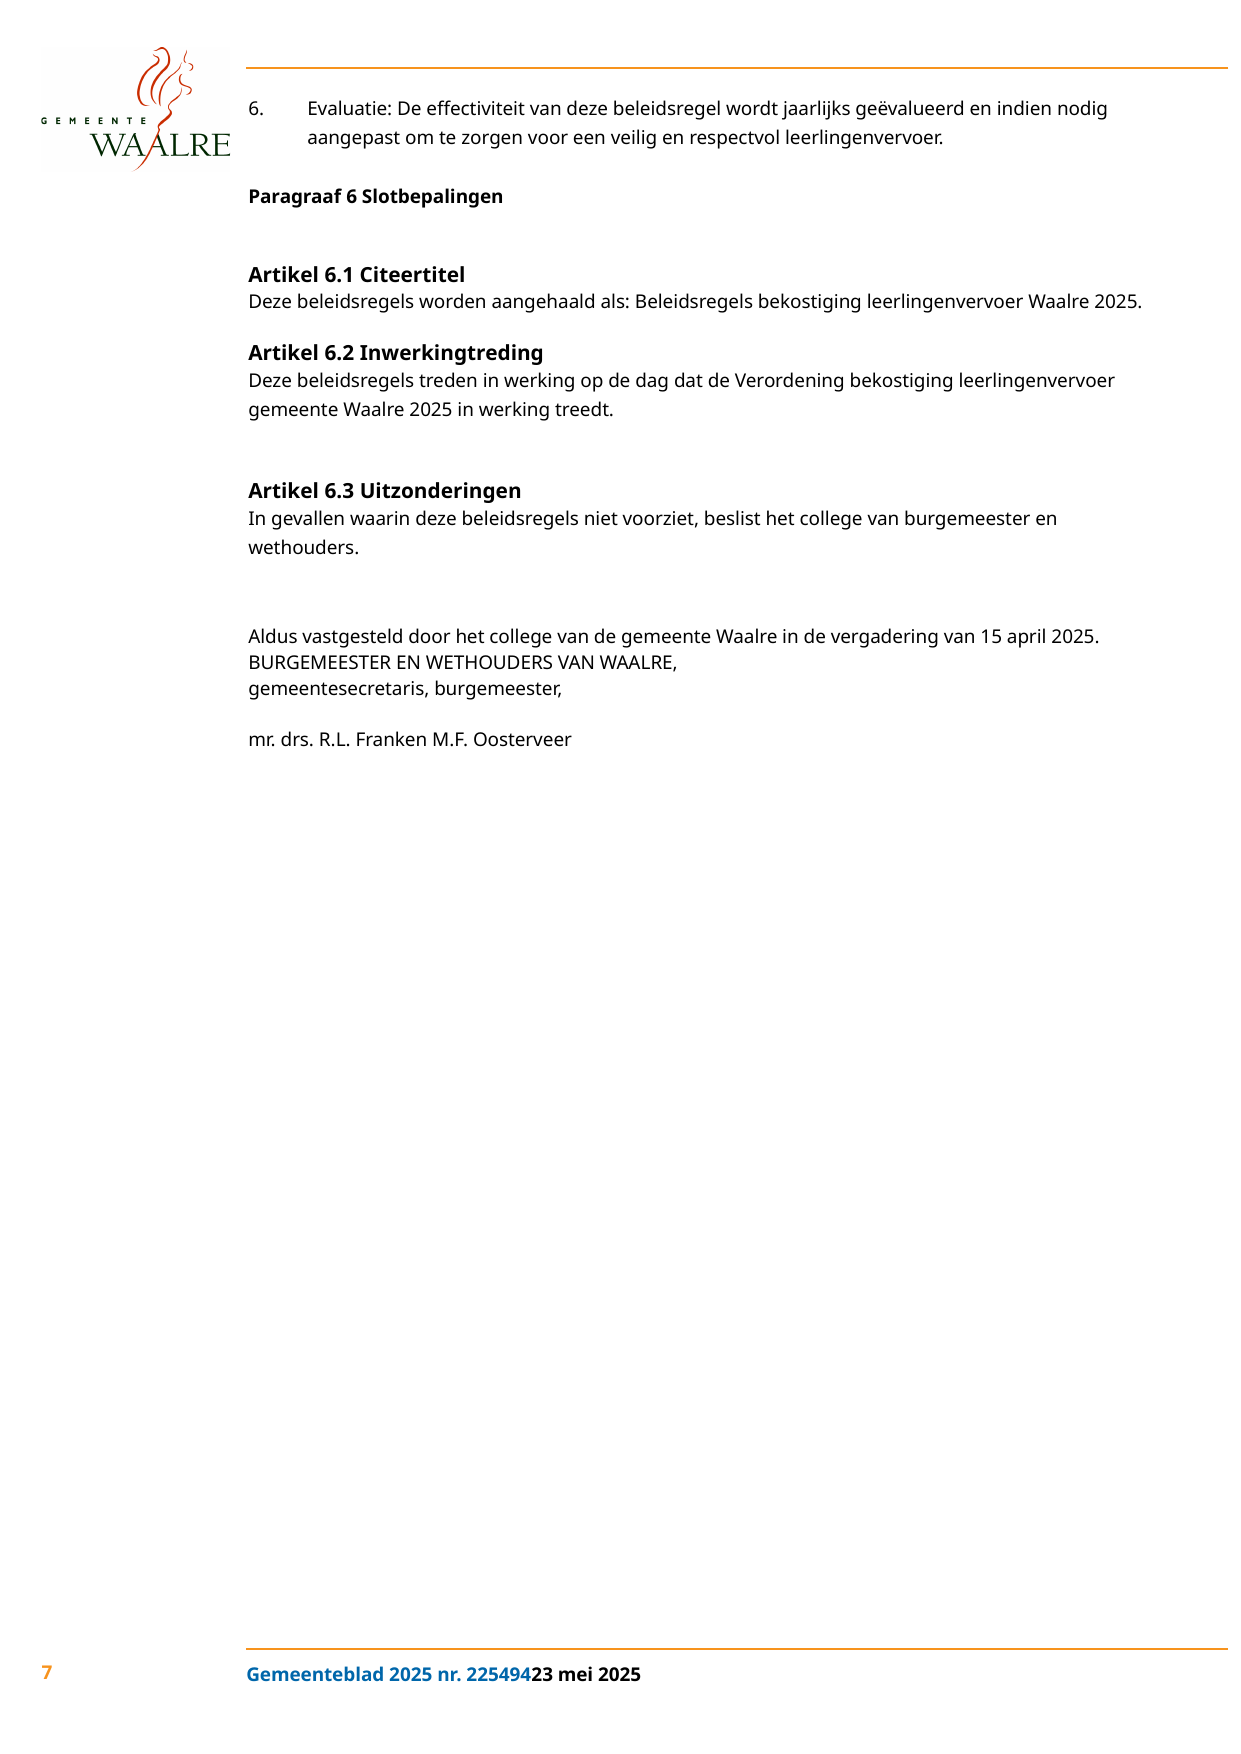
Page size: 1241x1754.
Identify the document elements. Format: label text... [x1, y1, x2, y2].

text BURGEMEESTER EN WETHOUDERS VAN WAALRE, [248, 649, 1152, 675]
text Aldus vastgesteld door het college van de gemeente Waalre in de vergadering van 15 april 2025. [248, 623, 1152, 649]
list Evaluatie: De effectiviteit van deze beleidsregel wordt jaarlijks geëvalueerd en indien nodig aangepast om te zorgen voor een veilig en respectvol leerlingenvervoer. [248, 95, 1152, 150]
text gemeentesecretaris, burgemeester, [248, 675, 1152, 701]
text In gevallen waarin deze beleidsregels niet voorziet, beslist het college van burgemeester en wethouders. [248, 505, 1152, 560]
text Paragraaf 6 Slotbepalingen [248, 183, 1152, 209]
text Deze beleidsregels worden aangehaald als: Beleidsregels bekostiging leerlingenvervoer Waalre 2025. [248, 288, 1152, 314]
text Artikel 6.1 Citeertitel [248, 260, 1152, 288]
text Artikel 6.2 Inwerkingtreding [248, 338, 1152, 367]
picture [41, 47, 231, 172]
text mr. drs. R.L. Franken M.F. Oosterveer [248, 726, 1152, 752]
text Deze beleidsregels treden in werking op de dag dat de Verordening bekostiging leerlingenvervoer gemeente Waalre 2025 in werking treedt. [248, 367, 1152, 422]
text Artikel 6.3 Uitzonderingen [248, 477, 1152, 505]
